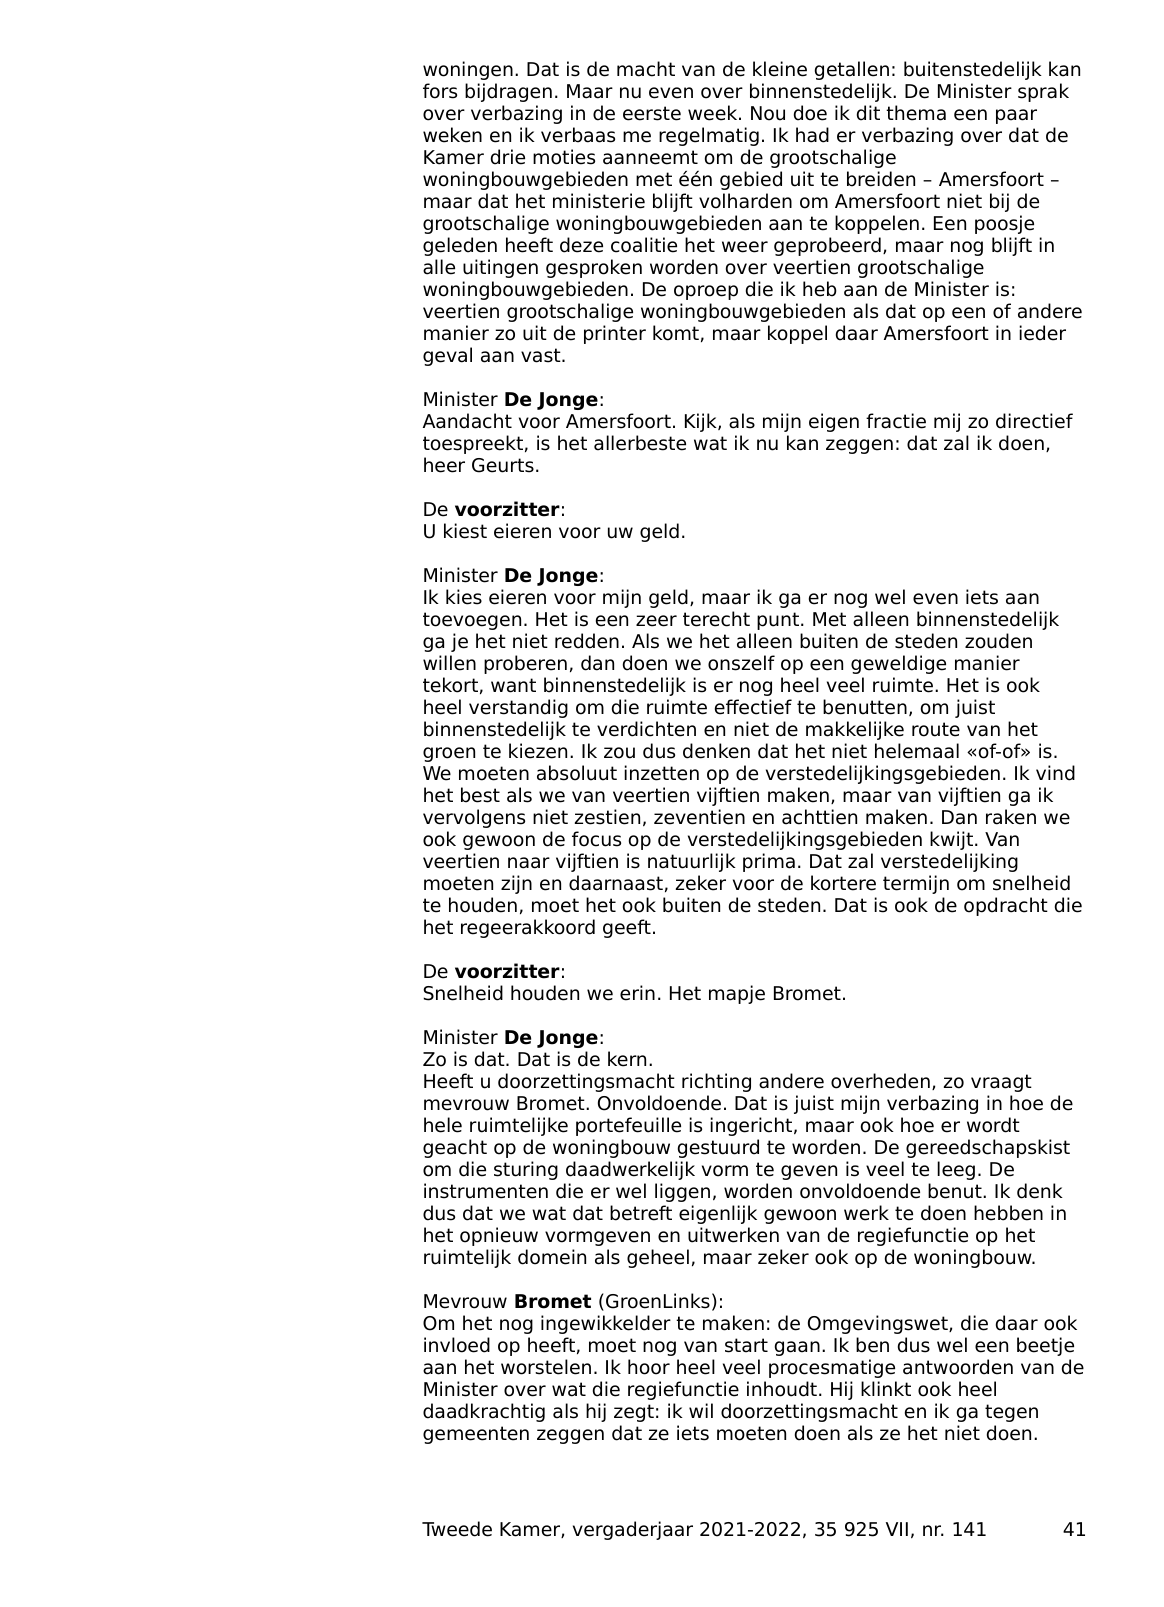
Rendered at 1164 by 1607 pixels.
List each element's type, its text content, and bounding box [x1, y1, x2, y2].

text Om het nog ingewikkelder te maken: de Omgevingswet, die daar ook invloed op heeft, moet nog van start gaan. Ik ben dus wel een beetje aan het worstelen. Ik hoor heel veel procesmatige antwoorden van de Minister over wat die regiefunctie inhoudt. Hij klinkt ook heel daadkrachtig als hij zegt: ik wil doorzettingsmacht en ik ga tegen gemeenten zeggen dat ze iets moeten doen als ze het niet doen. [422, 1313, 1087, 1445]
text Snelheid houden we erin. Het mapje Bromet. [422, 983, 1087, 1005]
text Minister De Jonge: [422, 1027, 1087, 1049]
text Ik kies eieren voor mijn geld, maar ik ga er nog wel even iets aan toevoegen. Het is een zeer terecht punt. Met alleen binnenstedelijk ga je het niet redden. Als we het alleen buiten de steden zouden willen proberen, dan doen we onszelf op een geweldige manier tekort, want binnenstedelijk is er nog heel veel ruimte. Het is ook heel verstandig om die ruimte effectief te benutten, om juist binnenstedelijk te verdichten en niet de makkelijke route van het groen te kiezen. Ik zou dus denken dat het niet helemaal «of-of» is. We moeten absoluut inzetten op de verstedelijkingsgebieden. Ik vind het best als we van veertien vijftien maken, maar van vijftien ga ik vervolgens niet zestien, zeventien en achttien maken. Dan raken we ook gewoon de focus op de verstedelijkingsgebieden kwijt. Van veertien naar vijftien is natuurlijk prima. Dat zal verstedelijking moeten zijn en daarnaast, zeker voor de kortere termijn om snelheid te houden, moet het ook buiten de steden. Dat is ook de opdracht die het regeerakkoord geeft. [422, 587, 1087, 939]
text Minister De Jonge: [422, 389, 1087, 411]
text Aandacht voor Amersfoort. Kijk, als mijn eigen fractie mij zo directief toespreekt, is het allerbeste wat ik nu kan zeggen: dat zal ik doen, heer Geurts. [422, 411, 1087, 477]
text De voorzitter: [422, 499, 1087, 521]
text Minister De Jonge: [422, 565, 1087, 587]
text woningen. Dat is de macht van de kleine getallen: buitenstedelijk kan fors bijdragen. Maar nu even over binnenstedelijk. De Minister sprak over verbazing in de eerste week. Nou doe ik dit thema een paar weken en ik verbaas me regelmatig. Ik had er verbazing over dat de Kamer drie moties aanneemt om de grootschalige woningbouwgebieden met één gebied uit te breiden – Amersfoort – maar dat het ministerie blijft volharden om Amersfoort niet bij de grootschalige woningbouwgebieden aan te koppelen. Een poosje geleden heeft deze coalitie het weer geprobeerd, maar nog blijft in alle uitingen gesproken worden over veertien grootschalige woningbouwgebieden. De oproep die ik heb aan de Minister is: veertien grootschalige woningbouwgebieden als dat op een of andere manier zo uit de printer komt, maar koppel daar Amersfoort in ieder geval aan vast. [422, 59, 1087, 367]
text Zo is dat. Dat is de kern. [422, 1049, 1087, 1071]
text Mevrouw Bromet (GroenLinks): [422, 1291, 1087, 1313]
text De voorzitter: [422, 961, 1087, 983]
text U kiest eieren voor uw geld. [422, 521, 1087, 543]
text Heeft u doorzettingsmacht richting andere overheden, zo vraagt mevrouw Bromet. Onvoldoende. Dat is juist mijn verbazing in hoe de hele ruimtelijke portefeuille is ingericht, maar ook hoe er wordt geacht op de woningbouw gestuurd te worden. De gereedschapskist om die sturing daadwerkelijk vorm te geven is veel te leeg. De instrumenten die er wel liggen, worden onvoldoende benut. Ik denk dus dat we wat dat betreft eigenlijk gewoon werk te doen hebben in het opnieuw vormgeven en uitwerken van de regiefunctie op het ruimtelijk domein als geheel, maar zeker ook op de woningbouw. [422, 1071, 1087, 1269]
